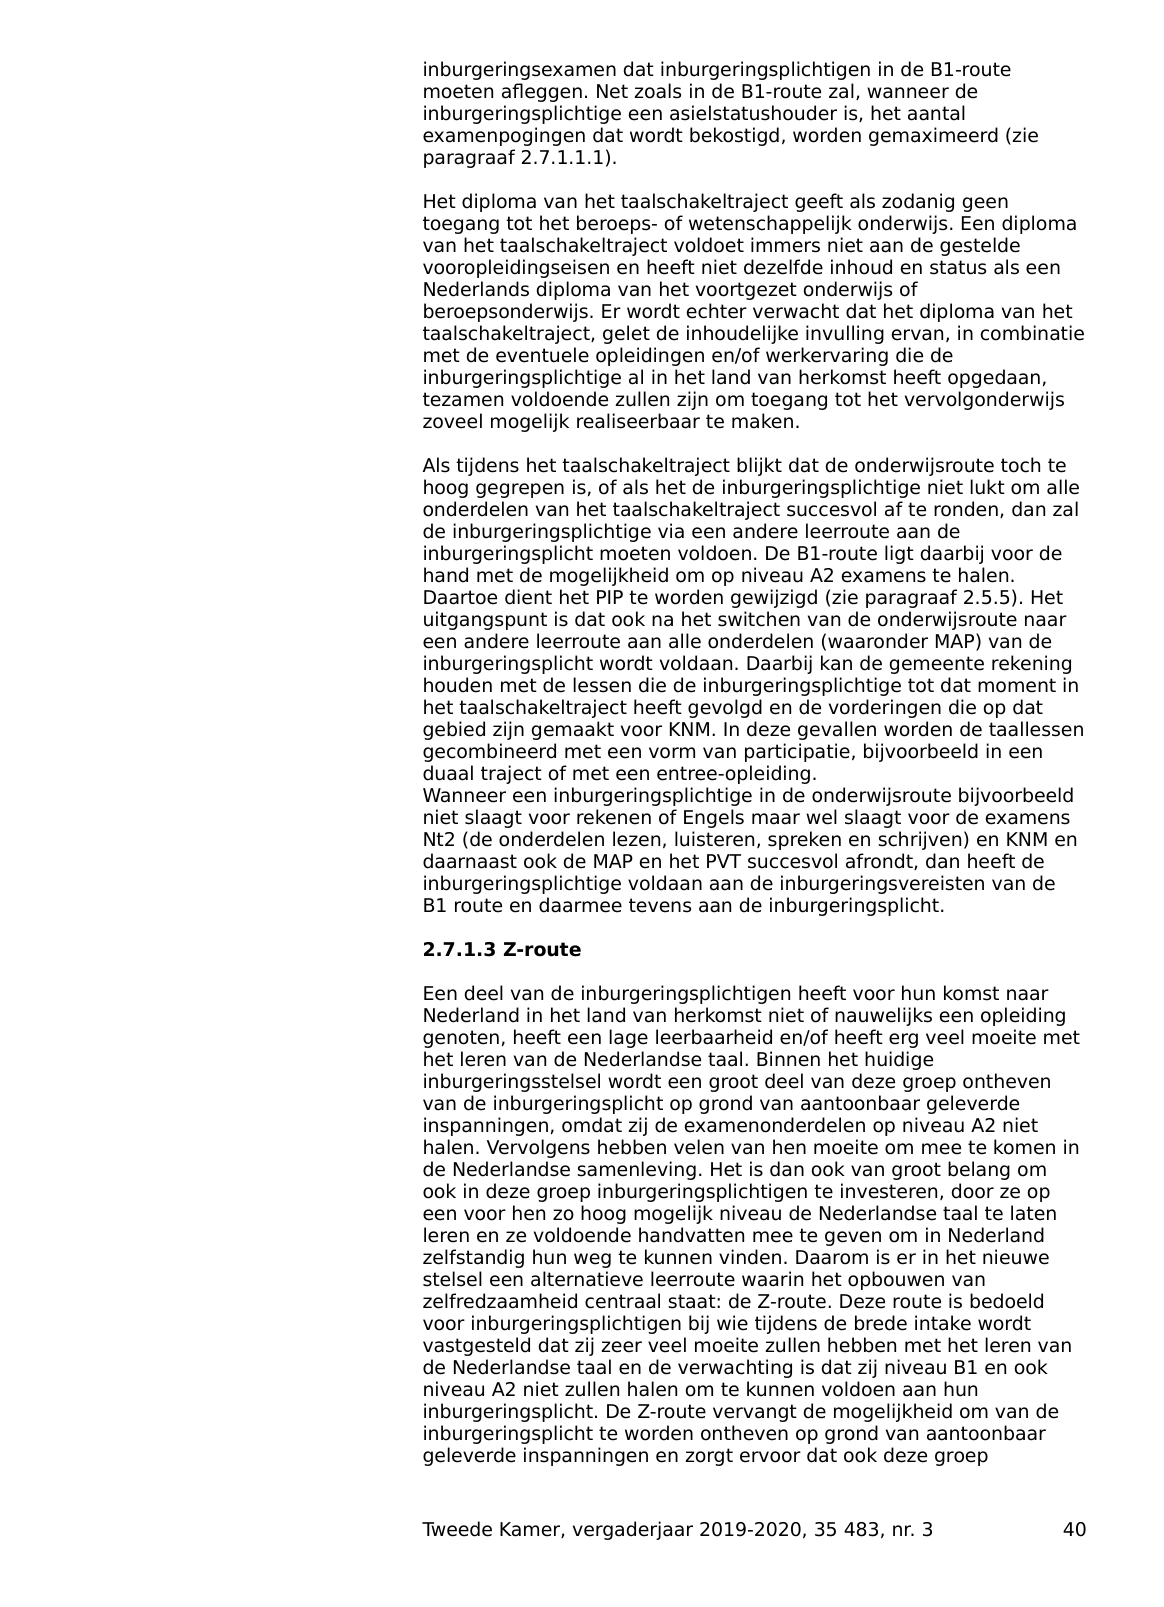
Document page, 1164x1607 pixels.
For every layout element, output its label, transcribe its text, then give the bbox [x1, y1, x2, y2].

subtitle 2.7.1.3 Z-route [422, 939, 1087, 961]
text Een deel van de inburgeringsplichtigen heeft voor hun komst naar Nederland in het land van herkomst niet of nauwelijks een opleiding genoten, heeft een lage leerbaarheid en/of heeft erg veel moeite met het leren van de Nederlandse taal. Binnen het huidige inburgeringsstelsel wordt een groot deel van deze groep ontheven van de inburgeringsplicht op grond van aantoonbaar geleverde inspanningen, omdat zij de examenonderdelen op niveau A2 niet halen. Vervolgens hebben velen van hen moeite om mee te komen in de Nederlandse samenleving. Het is dan ook van groot belang om ook in deze groep inburgeringsplichtigen te investeren, door ze op een voor hen zo hoog mogelijk niveau de Nederlandse taal te laten leren en ze voldoende handvatten mee te geven om in Nederland zelfstandig hun weg te kunnen vinden. Daarom is er in het nieuwe stelsel een alternatieve leerroute waarin het opbouwen van zelfredzaamheid centraal staat: de Z-route. Deze route is bedoeld voor inburgeringsplichtigen bij wie tijdens de brede intake wordt vastgesteld dat zij zeer veel moeite zullen hebben met het leren van de Nederlandse taal en de verwachting is dat zij niveau B1 en ook niveau A2 niet zullen halen om te kunnen voldoen aan hun inburgeringsplicht. De Z-route vervangt de mogelijkheid om van de inburgeringsplicht te worden ontheven op grond van aantoonbaar geleverde inspanningen en zorgt ervoor dat ook deze groep [422, 983, 1087, 1467]
text Als tijdens het taalschakeltraject blijkt dat de onderwijsroute toch te hoog gegrepen is, of als het de inburgeringsplichtige niet lukt om alle onderdelen van het taalschakeltraject succesvol af te ronden, dan zal de inburgeringsplichtige via een andere leerroute aan de inburgeringsplicht moeten voldoen. De B1-route ligt daarbij voor de hand met de mogelijkheid om op niveau A2 examens te halen. Daartoe dient het PIP te worden gewijzigd (zie paragraaf 2.5.5). Het uitgangspunt is dat ook na het switchen van de onderwijsroute naar een andere leerroute aan alle onderdelen (waaronder MAP) van de inburgeringsplicht wordt voldaan. Daarbij kan de gemeente rekening houden met de lessen die de inburgeringsplichtige tot dat moment in het taalschakeltraject heeft gevolgd en de vorderingen die op dat gebied zijn gemaakt voor KNM. In deze gevallen worden de taallessen gecombineerd met een vorm van participatie, bijvoorbeeld in een duaal traject of met een entree-opleiding. [422, 455, 1087, 785]
text Wanneer een inburgeringsplichtige in de onderwijsroute bijvoorbeeld niet slaagt voor rekenen of Engels maar wel slaagt voor de examens Nt2 (de onderdelen lezen, luisteren, spreken en schrijven) en KNM en daarnaast ook de MAP en het PVT succesvol afrondt, dan heeft de inburgeringsplichtige voldaan aan de inburgeringsvereisten van de B1 route en daarmee tevens aan de inburgeringsplicht. [422, 785, 1087, 917]
text Het diploma van het taalschakeltraject geeft als zodanig geen toegang tot het beroeps- of wetenschappelijk onderwijs. Een diploma van het taalschakeltraject voldoet immers niet aan de gestelde vooropleidingseisen en heeft niet dezelfde inhoud en status als een Nederlands diploma van het voortgezet onderwijs of beroepsonderwijs. Er wordt echter verwacht dat het diploma van het taalschakeltraject, gelet de inhoudelijke invulling ervan, in combinatie met de eventuele opleidingen en/of werkervaring die de inburgeringsplichtige al in het land van herkomst heeft opgedaan, tezamen voldoende zullen zijn om toegang tot het vervolgonderwijs zoveel mogelijk realiseerbaar te maken. [422, 191, 1087, 433]
text inburgeringsexamen dat inburgeringsplichtigen in de B1-route moeten afleggen. Net zoals in de B1-route zal, wanneer de inburgeringsplichtige een asielstatushouder is, het aantal examenpogingen dat wordt bekostigd, worden gemaximeerd (zie paragraaf 2.7.1.1.1). [422, 59, 1087, 169]
